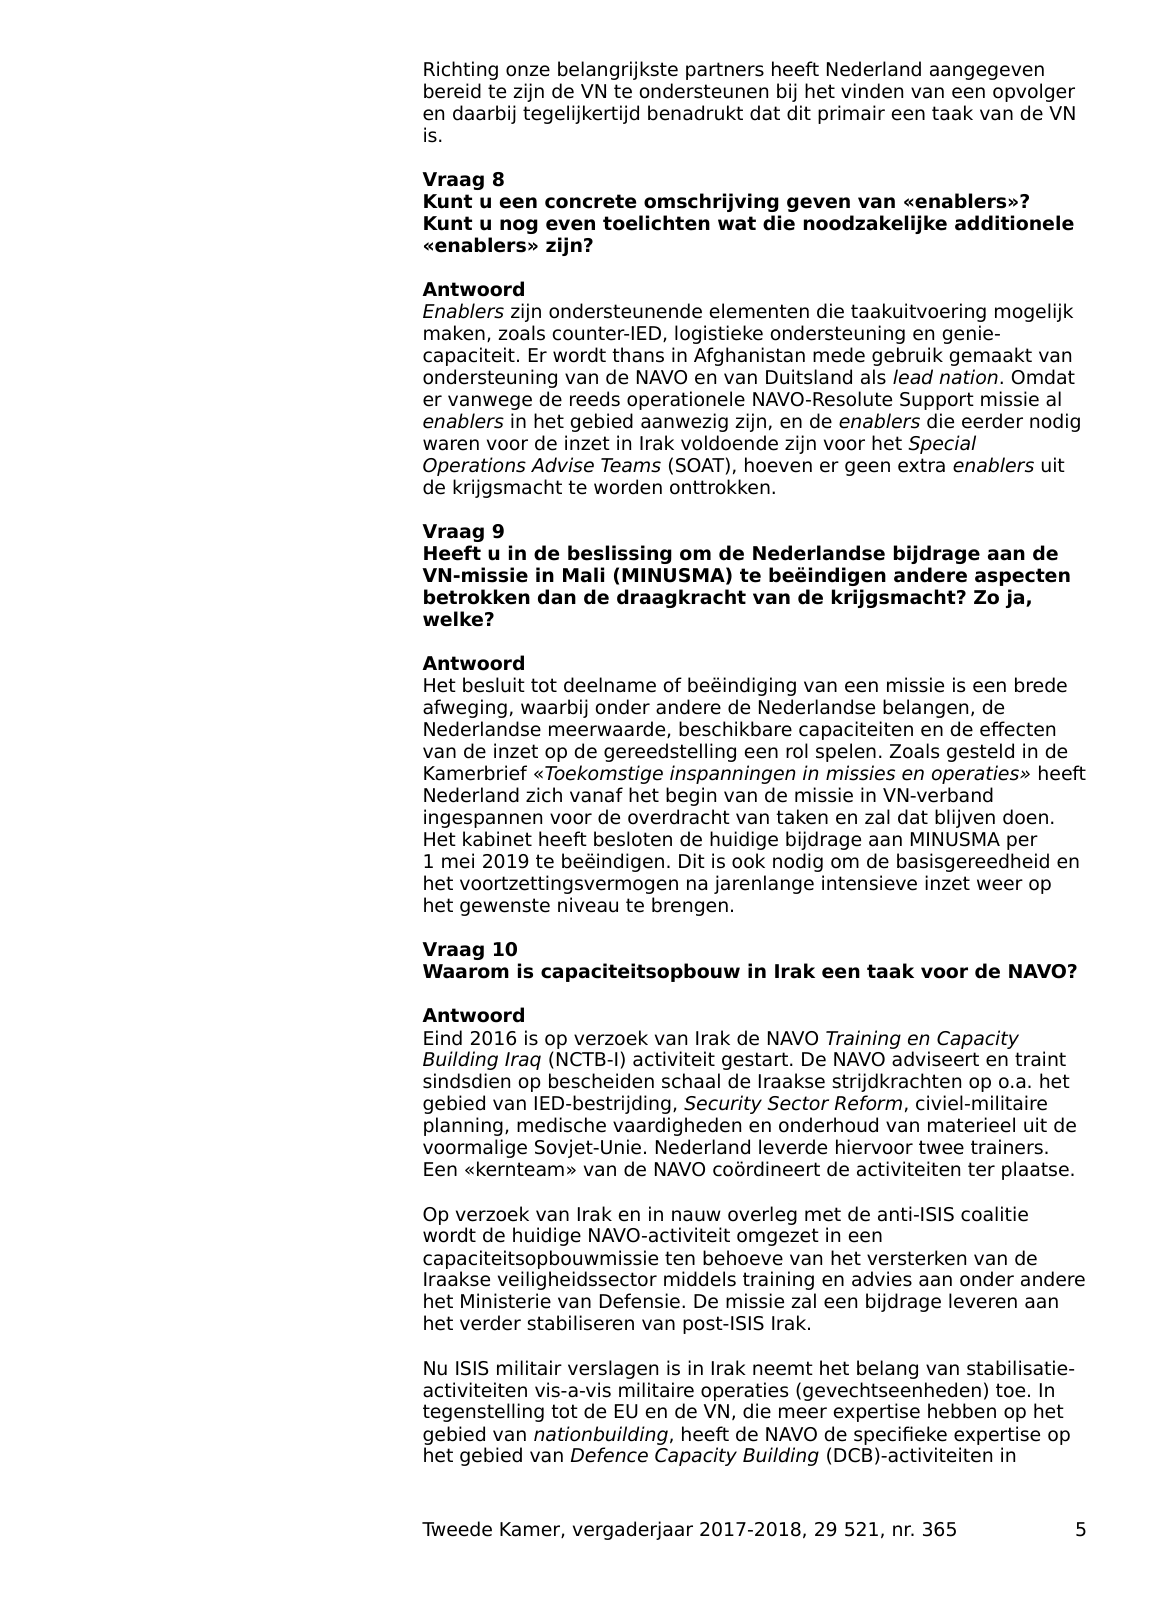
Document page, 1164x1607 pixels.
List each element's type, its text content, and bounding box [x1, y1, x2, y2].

text Waarom is capaciteitsopbouw in Irak een taak voor de NAVO? [422, 961, 1087, 983]
text Op verzoek van Irak en in nauw overleg met de anti-ISIS coalitie wordt de huidige NAVO-activiteit omgezet in een capaciteitsopbouwmissie ten behoeve van het versterken van de Iraakse veiligheidssector middels training en advies aan onder andere het Ministerie van Defensie. De missie zal een bijdrage leveren aan het verder stabiliseren van post-ISIS Irak. [422, 1203, 1087, 1335]
text Antwoord [422, 1005, 1087, 1027]
text Kunt u een concrete omschrijving geven van «enablers»? Kunt u nog even toelichten wat die noodzakelijke additionele «enablers» zijn? [422, 191, 1087, 257]
text Vraag 9 [422, 521, 1087, 543]
text Richting onze belangrijkste partners heeft Nederland aangegeven bereid te zijn de VN te ondersteunen bij het vinden van een opvolger en daarbij tegelijkertijd benadrukt dat dit primair een taak van de VN is. [422, 59, 1087, 147]
text Het besluit tot deelname of beëindiging van een missie is een brede afweging, waarbij onder andere de Nederlandse belangen, de Nederlandse meerwaarde, beschikbare capaciteiten en de effecten van de inzet op de gereedstelling een rol spelen. Zoals gesteld in de Kamerbrief «Toekomstige inspanningen in missies en operaties» heeft Nederland zich vanaf het begin van de missie in VN-verband ingespannen voor de overdracht van taken en zal dat blijven doen. Het kabinet heeft besloten de huidige bijdrage aan MINUSMA per 1 mei 2019 te beëindigen. Dit is ook nodig om de basisgereedheid en het voortzettingsvermogen na jarenlange intensieve inzet weer op het gewenste niveau te brengen. [422, 675, 1087, 917]
text Enablers zijn ondersteunende elementen die taakuitvoering mogelijk maken, zoals counter-IED, logistieke ondersteuning en genie-capaciteit. Er wordt thans in Afghanistan mede gebruik gemaakt van ondersteuning van de NAVO en van Duitsland als lead nation. Omdat er vanwege de reeds operationele NAVO-Resolute Support missie al enablers in het gebied aanwezig zijn, en de enablers die eerder nodig waren voor de inzet in Irak voldoende zijn voor het Special Operations Advise Teams (SOAT), hoeven er geen extra enablers uit de krijgsmacht te worden onttrokken. [422, 301, 1087, 499]
text Nu ISIS militair verslagen is in Irak neemt het belang van stabilisatie-activiteiten vis-a-vis militaire operaties (gevechtseenheden) toe. In tegenstelling tot de EU en de VN, die meer expertise hebben op het gebied van nationbuilding, heeft de NAVO de specifieke expertise op het gebied van Defence Capacity Building (DCB)-activiteiten in [422, 1357, 1087, 1467]
text Eind 2016 is op verzoek van Irak de NAVO Training en Capacity Building Iraq (NCTB-I) activiteit gestart. De NAVO adviseert en traint sindsdien op bescheiden schaal de Iraakse strijdkrachten op o.a. het gebied van IED-bestrijding, Security Sector Reform, civiel-militaire planning, medische vaardigheden en onderhoud van materieel uit de voormalige Sovjet-Unie. Nederland leverde hiervoor twee trainers. Een «kernteam» van de NAVO coördineert de activiteiten ter plaatse. [422, 1027, 1087, 1181]
text Antwoord [422, 279, 1087, 301]
text Heeft u in de beslissing om de Nederlandse bijdrage aan de VN-missie in Mali (MINUSMA) te beëindigen andere aspecten betrokken dan de draagkracht van de krijgsmacht? Zo ja, welke? [422, 543, 1087, 631]
text Vraag 10 [422, 939, 1087, 961]
text Vraag 8 [422, 169, 1087, 191]
text Antwoord [422, 653, 1087, 675]
